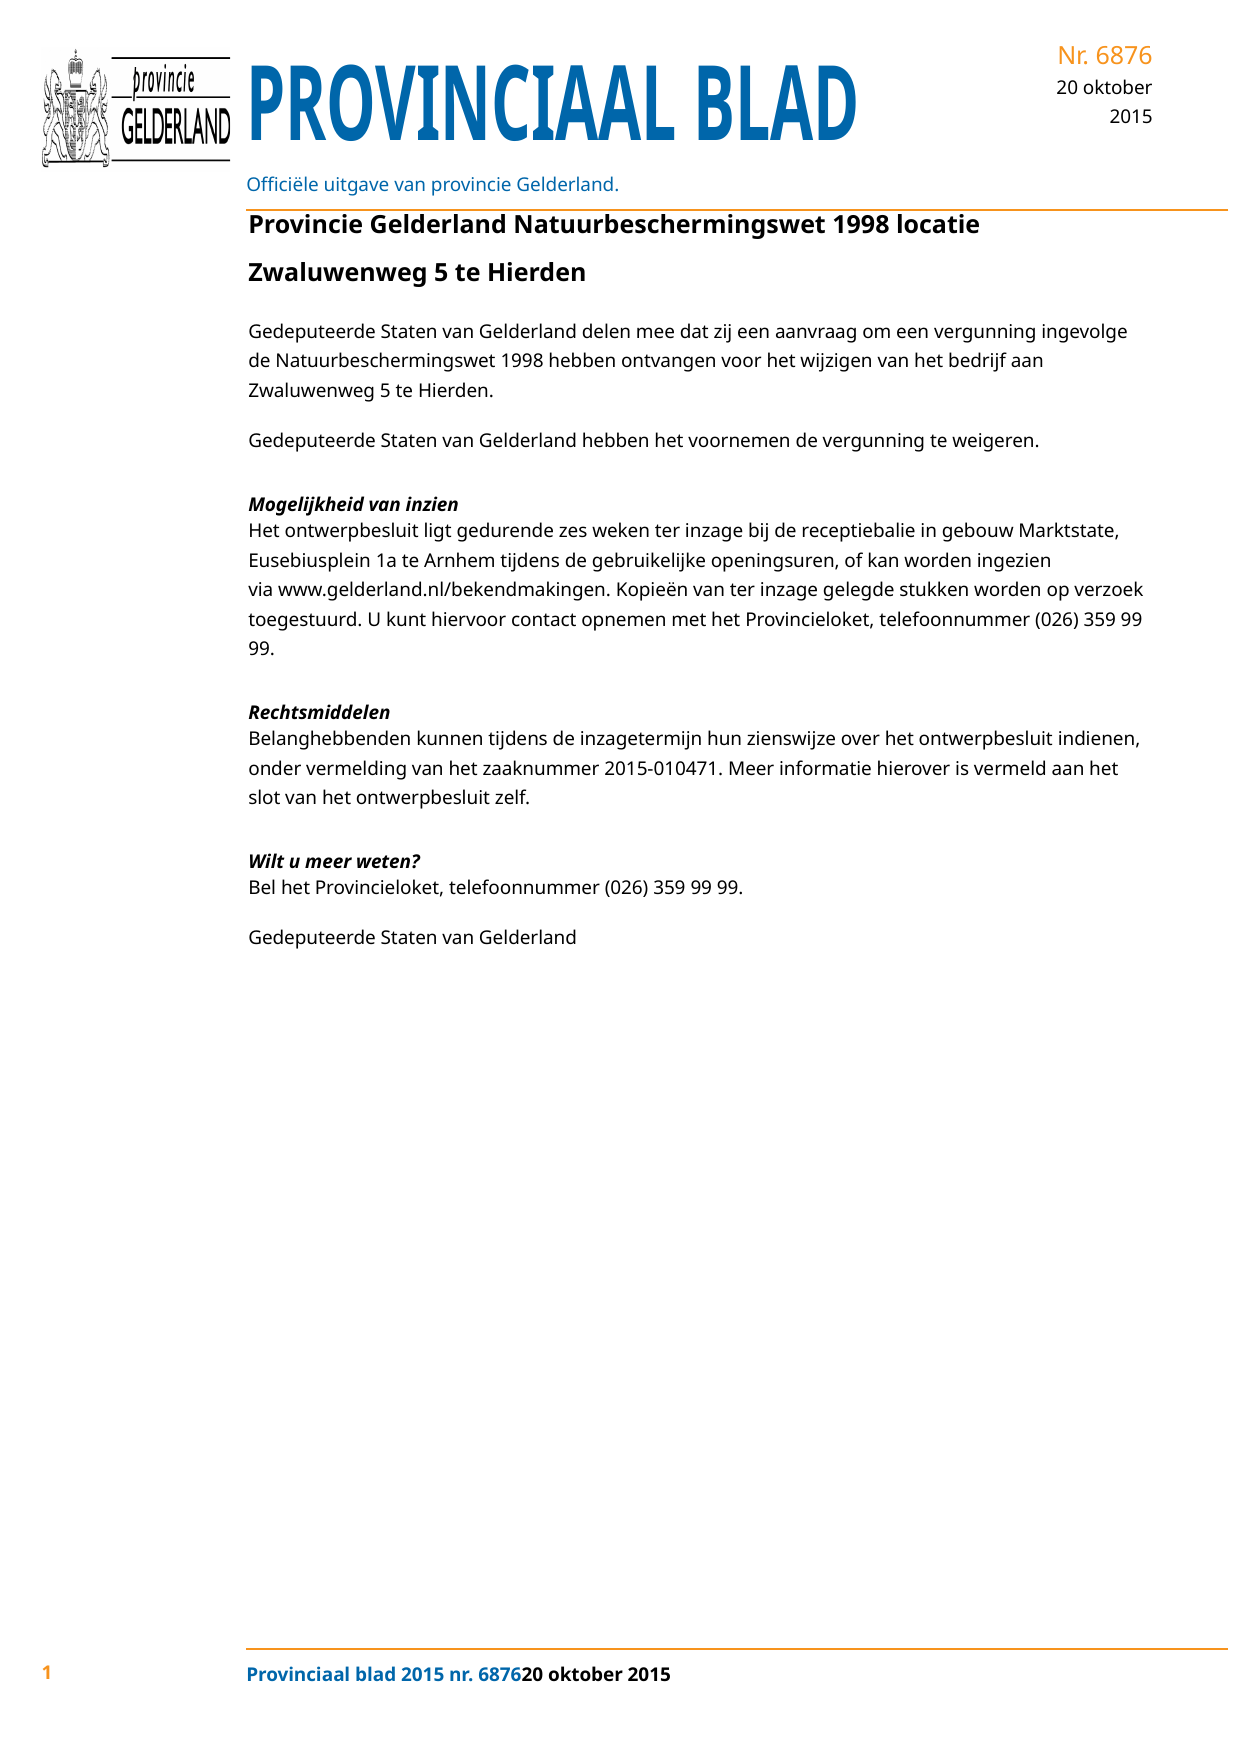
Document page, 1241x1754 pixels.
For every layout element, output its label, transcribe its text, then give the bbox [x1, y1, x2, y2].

text Gedeputeerde Staten van Gelderland hebben het voornemen de vergunning te weigeren. [248, 427, 1152, 453]
text Rechtsmiddelen [248, 699, 1152, 725]
text Belanghebbenden kunnen tijdens de inzagetermijn hun zienswijze over het ontwerpbesluit indienen, onder vermelding van het zaaknummer 2015-010471. Meer informatie hierover is vermeld aan het slot van het ontwerpbesluit zelf. [248, 725, 1152, 810]
text Het ontwerpbesluit ligt gedurende zes weken ter inzage bij de receptiebalie in gebouw Marktstate, Eusebiusplein 1a te Arnhem tijdens de gebruikelijke openingsuren, of kan worden ingezien via www.gelderland.nl/bekendmakingen. Kopieën van ter inzage gelegde stukken worden op verzoek toegestuurd. U kunt hiervoor contact opnemen met het Provincieloket, telefoonnummer (026) 359 99 99. [248, 517, 1152, 661]
text Gedeputeerde Staten van Gelderland delen mee dat zij een aanvraag om een vergunning ingevolge de Natuurbeschermingswet 1998 hebben ontvangen voor het wijzigen van het bedrijf aan Zwaluwenweg 5 te Hierden. [248, 318, 1152, 403]
text Bel het Provincieloket, telefoonnummer (026) 359 99 99. [248, 874, 1152, 900]
text Wilt u meer weten? [248, 848, 1152, 874]
picture [41, 47, 231, 172]
text Provincie Gelderland Natuurbeschermingswet 1998 locatie Zwaluwenweg 5 te Hierden [248, 211, 1152, 288]
text Mogelijkheid van inzien [248, 491, 1152, 517]
text Gedeputeerde Staten van Gelderland [248, 924, 1152, 950]
